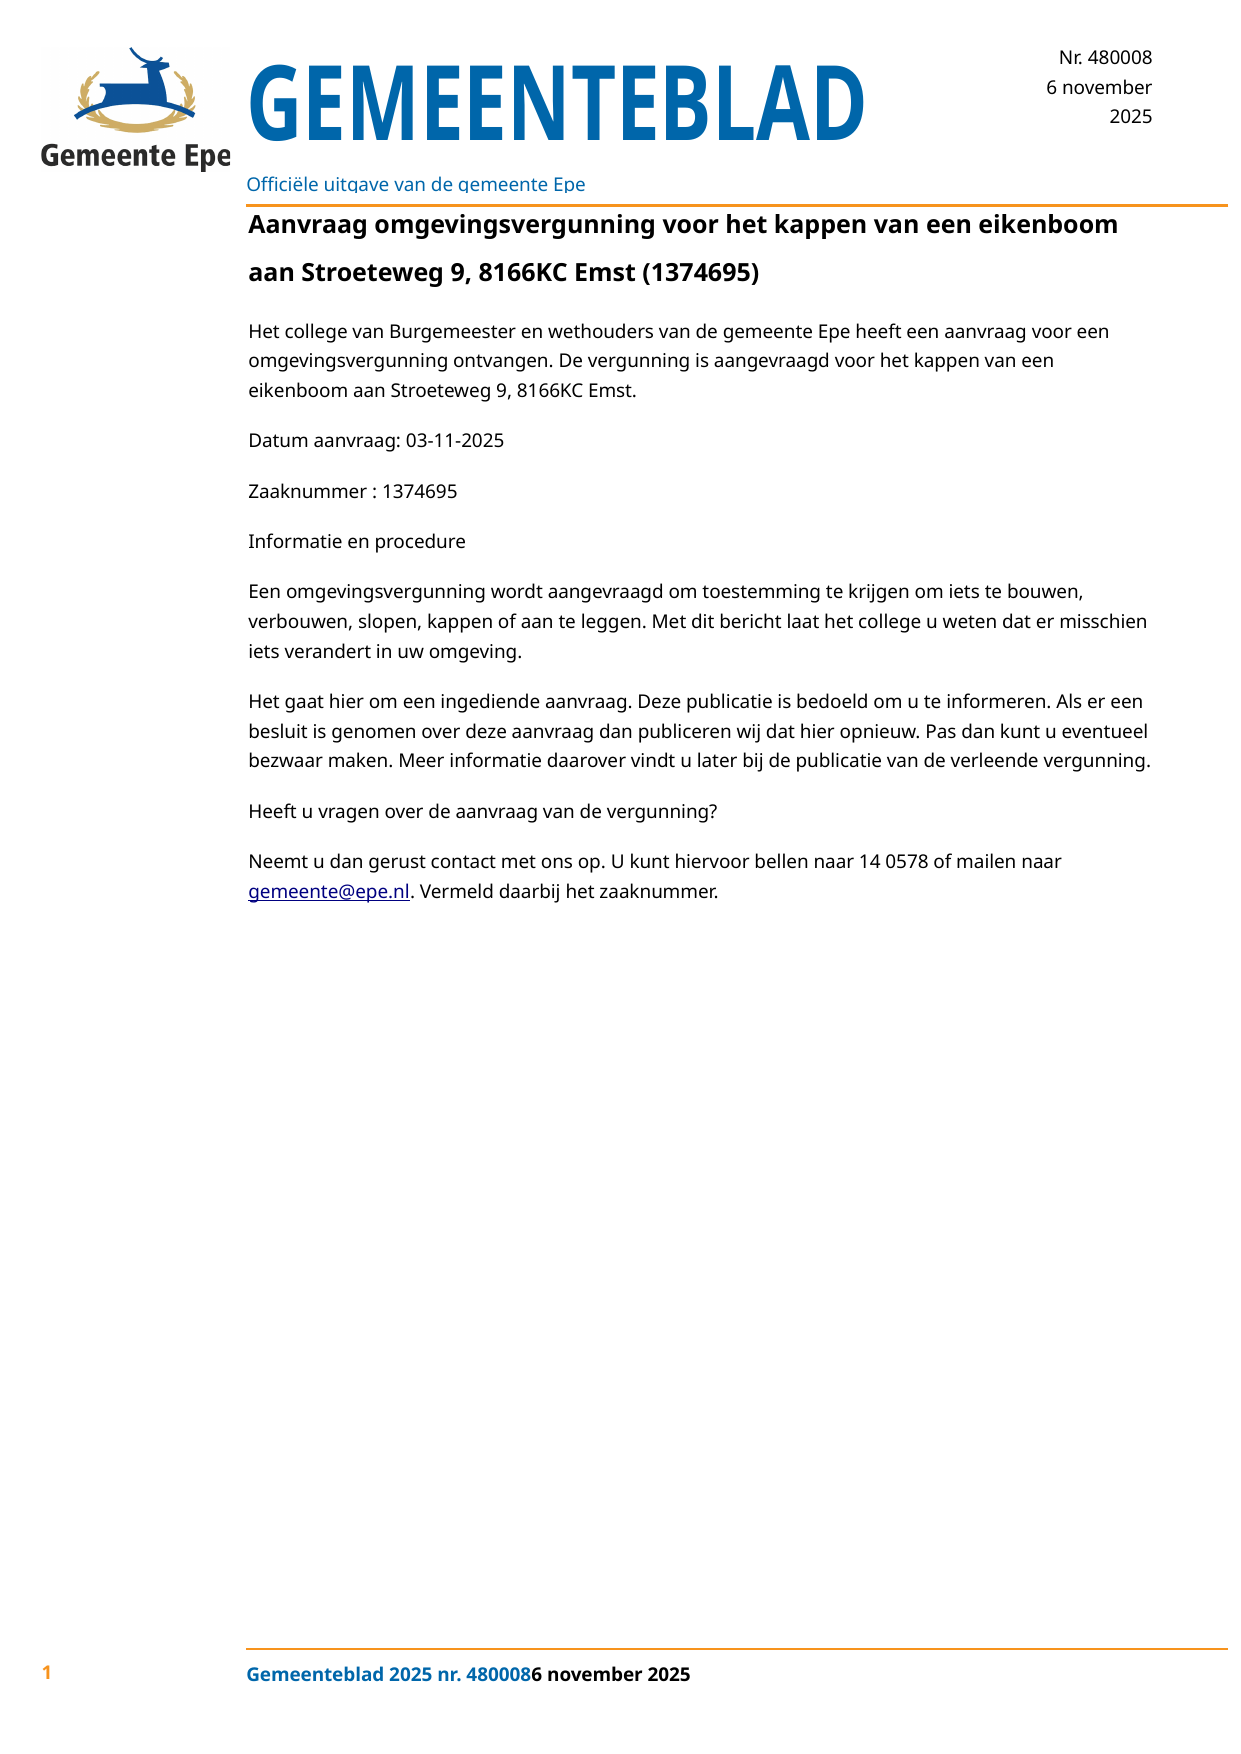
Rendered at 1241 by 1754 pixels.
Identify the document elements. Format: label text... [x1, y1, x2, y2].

text Het gaat hier om een ingediende aanvraag. Deze publicatie is bedoeld om u te informeren. Als er een besluit is genomen over deze aanvraag dan publiceren wij dat hier opnieuw. Pas dan kunt u eventueel bezwaar maken. Meer informatie daarover vindt u later bij de publicatie van de verleende vergunning. [248, 688, 1152, 773]
text Informatie en procedure [248, 528, 1152, 554]
text Een omgevingsvergunning wordt aangevraagd om toestemming te krijgen om iets te bouwen, verbouwen, slopen, kappen of aan te leggen. Met dit bericht laat het college u weten dat er misschien iets verandert in uw omgeving. [248, 579, 1152, 664]
text Heeft u vragen over de aanvraag van de vergunning? [248, 798, 1152, 824]
text Het college van Burgemeester en wethouders van de gemeente Epe heeft een aanvraag voor een omgevingsvergunning ontvangen. De vergunning is aangevraagd voor het kappen van een eikenboom aan Stroeteweg 9, 8166KC Emst. [248, 318, 1152, 403]
text Aanvraag omgevingsvergunning voor het kappen van een eikenboom aan Stroeteweg 9, 8166KC Emst (1374695) [248, 207, 1152, 288]
picture [41, 47, 231, 172]
text Neemt u dan gerust contact met ons op. U kunt hiervoor bellen naar 14 0578 of mailen naar gemeente@epe.nl. Vermeld daarbij het zaaknummer. [248, 848, 1152, 904]
text Zaaknummer : 1374695 [248, 478, 1152, 504]
text Datum aanvraag: 03-11-2025 [248, 427, 1152, 453]
